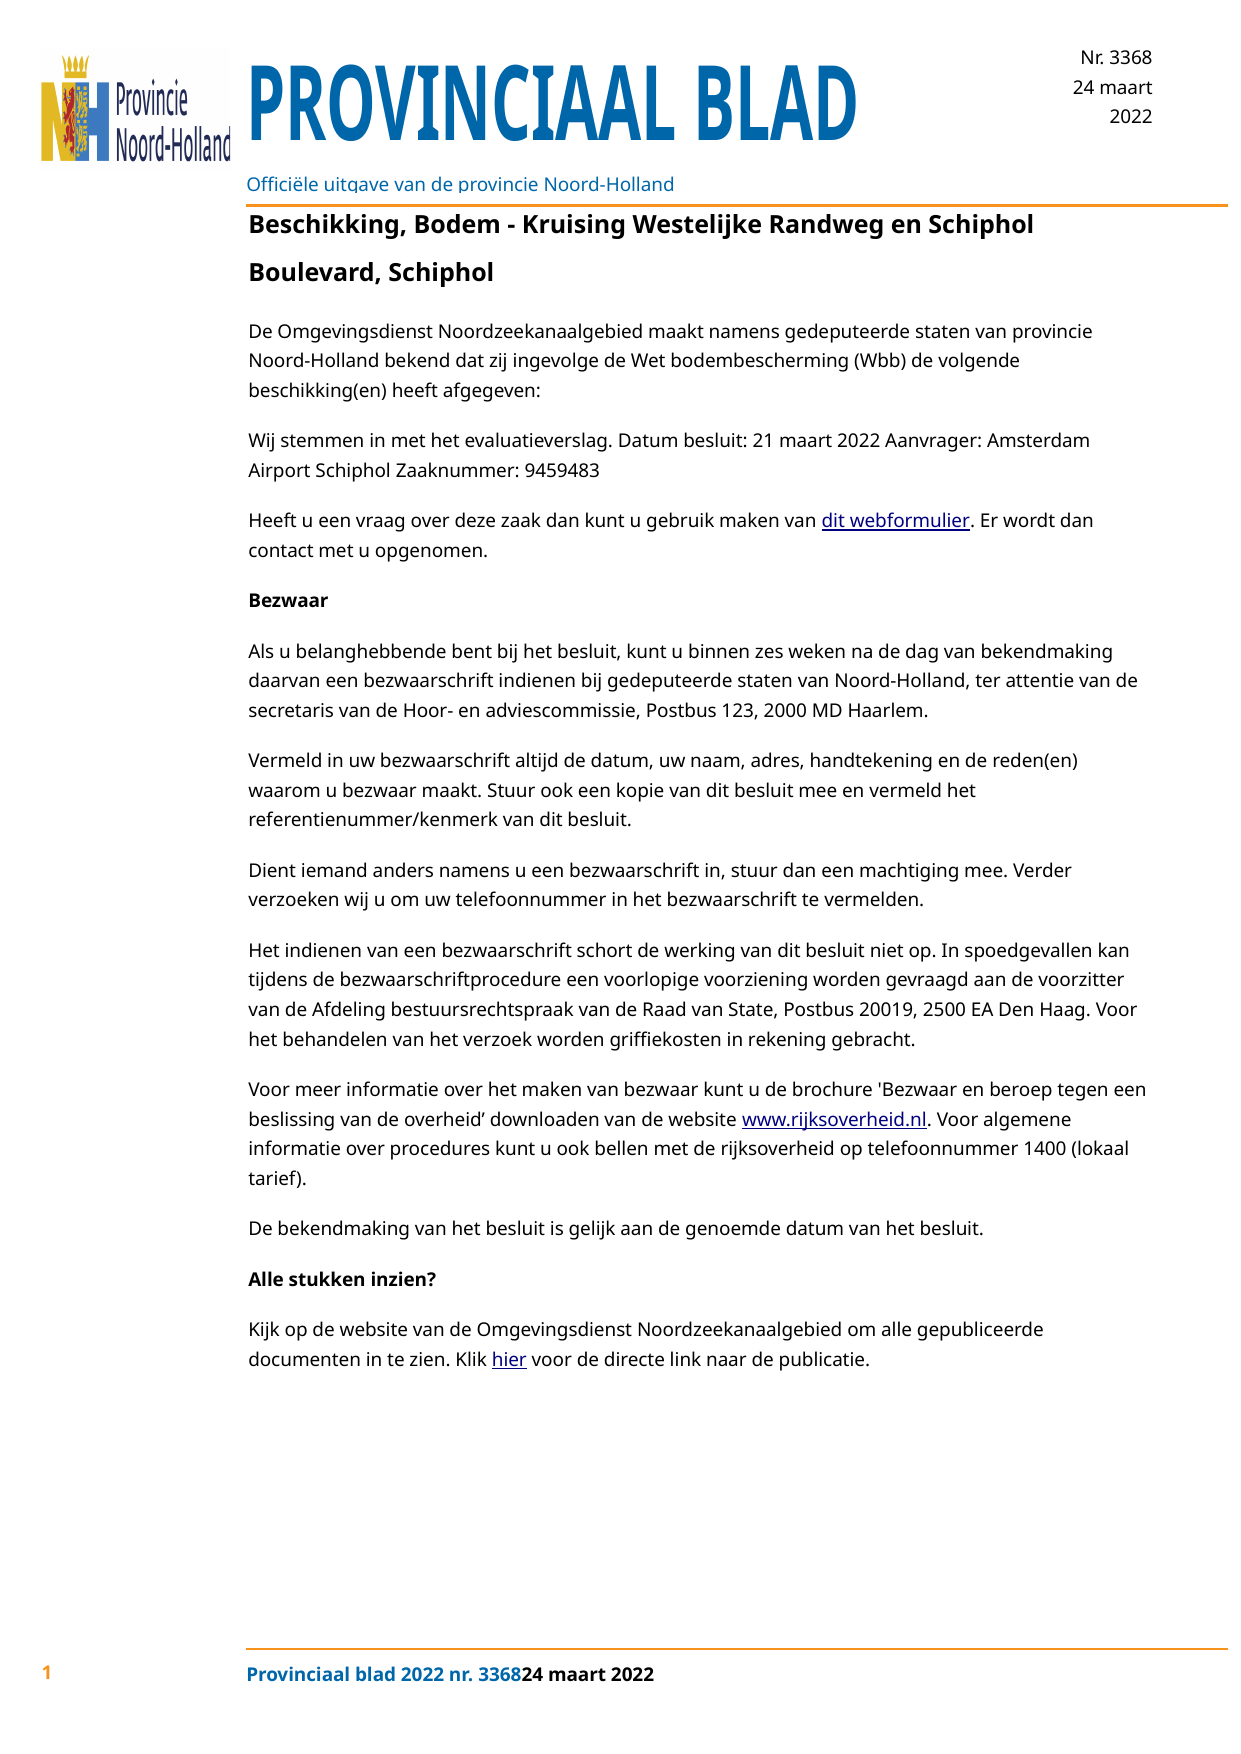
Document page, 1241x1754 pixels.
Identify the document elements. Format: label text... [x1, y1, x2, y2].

text Als u belanghebbende bent bij het besluit, kunt u binnen zes weken na de dag van bekendmaking daarvan een bezwaarschrift indienen bij gedeputeerde staten van Noord-Holland, ter attentie van de secretaris van de Hoor- en adviescommissie, Postbus 123, 2000 MD Haarlem. [248, 638, 1152, 723]
text Wij stemmen in met het evaluatieverslag. Datum besluit: 21 maart 2022 Aanvrager: Amsterdam Airport Schiphol Zaaknummer: 9459483 [248, 427, 1152, 483]
text Kijk op de website van de Omgevingsdienst Noordzeekanaalgebied om alle gepubliceerde documenten in te zien. Klik hier voor de directe link naar de publicatie. [248, 1316, 1152, 1372]
text Voor meer informatie over het maken van bezwaar kunt u de brochure 'Bezwaar en beroep tegen een beslissing van de overheid’ downloaden van de website www.rijksoverheid.nl. Voor algemene informatie over procedures kunt u ook bellen met de rijksoverheid op telefoonnummer 1400 (lokaal tarief). [248, 1076, 1152, 1191]
text Bezwaar [248, 587, 1152, 613]
text De bekendmaking van het besluit is gelijk aan de genoemde datum van het besluit. [248, 1215, 1152, 1241]
picture [41, 47, 231, 172]
text Het indienen van een bezwaarschrift schort de werking van dit besluit niet op. In spoedgevallen kan tijdens de bezwaarschriftprocedure een voorlopige voorziening worden gevraagd aan de voorzitter van de Afdeling bestuursrechtspraak van de Raad van State, Postbus 20019, 2500 EA Den Haag. Voor het behandelen van het verzoek worden griffiekosten in rekening gebracht. [248, 937, 1152, 1052]
text Vermeld in uw bezwaarschrift altijd de datum, uw naam, adres, handtekening en de reden(en) waarom u bezwaar maakt. Stuur ook een kopie van dit besluit mee en vermeld het referentienummer/kenmerk van dit besluit. [248, 747, 1152, 832]
text Dient iemand anders namens u een bezwaarschrift in, stuur dan een machtiging mee. Verder verzoeken wij u om uw telefoonnummer in het bezwaarschrift te vermelden. [248, 857, 1152, 912]
text Heeft u een vraag over deze zaak dan kunt u gebruik maken van dit webformulier. Er wordt dan contact met u opgenomen. [248, 507, 1152, 563]
text De Omgevingsdienst Noordzeekanaalgebied maakt namens gedeputeerde staten van provincie Noord-Holland bekend dat zij ingevolge de Wet bodembescherming (Wbb) de volgende beschikking(en) heeft afgegeven: [248, 318, 1152, 403]
text Beschikking, Bodem - Kruising Westelijke Randweg en Schiphol Boulevard, Schiphol [248, 207, 1152, 288]
text Alle stukken inzien? [248, 1266, 1152, 1292]
